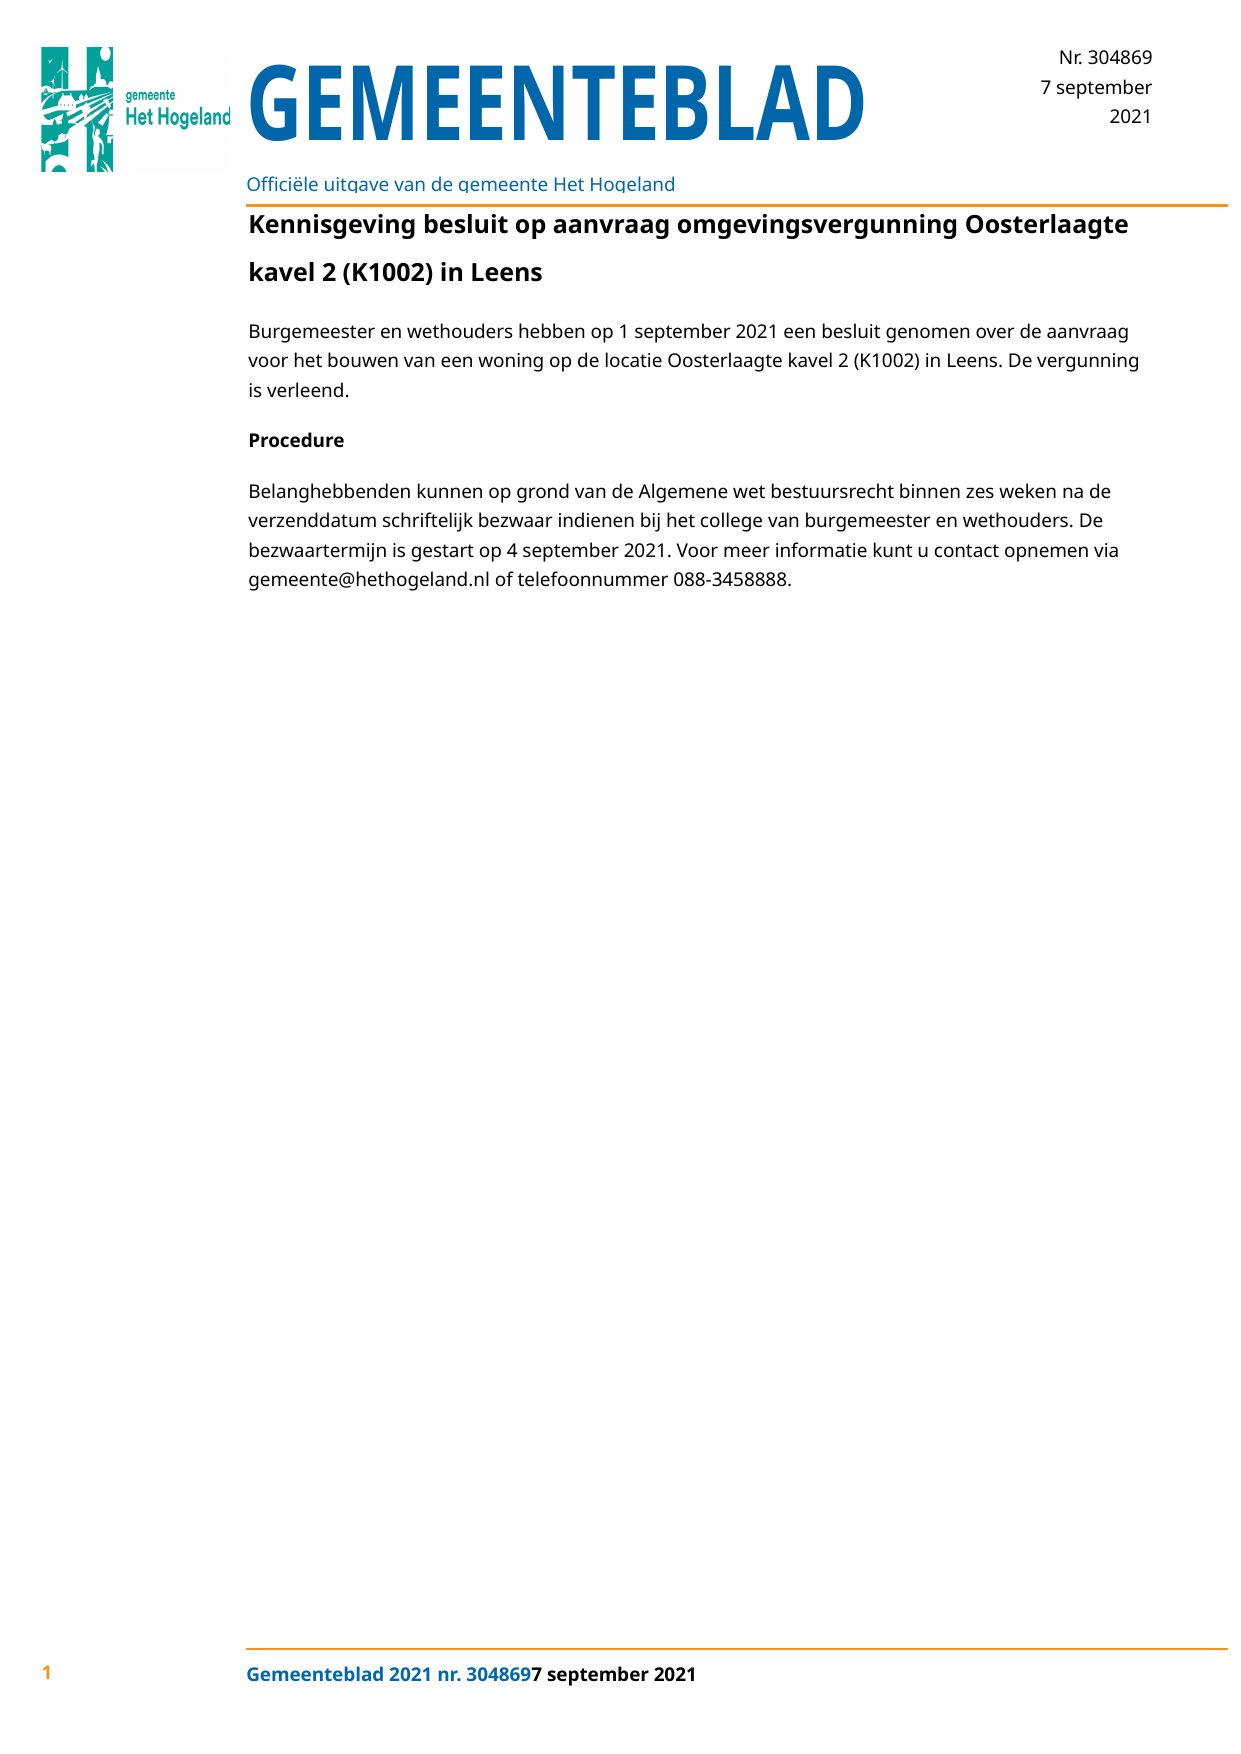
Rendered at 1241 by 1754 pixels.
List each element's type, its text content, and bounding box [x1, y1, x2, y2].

text Burgemeester en wethouders hebben op 1 september 2021 een besluit genomen over de aanvraag voor het bouwen van een woning op de locatie Oosterlaagte kavel 2 (K1002) in Leens. De vergunning is verleend. [248, 318, 1152, 403]
text Kennisgeving besluit op aanvraag omgevingsvergunning Oosterlaagte kavel 2 (K1002) in Leens [248, 207, 1152, 288]
text Belanghebbenden kunnen op grond van de Algemene wet bestuursrecht binnen zes weken na de verzenddatum schriftelijk bezwaar indienen bij het college van burgemeester en wethouders. De bezwaartermijn is gestart op 4 september 2021. Voor meer informatie kunt u contact opnemen via gemeente@hethogeland.nl of telefoonnummer 088-3458888. [248, 478, 1152, 592]
text Procedure [248, 427, 1152, 453]
picture [41, 47, 231, 172]
